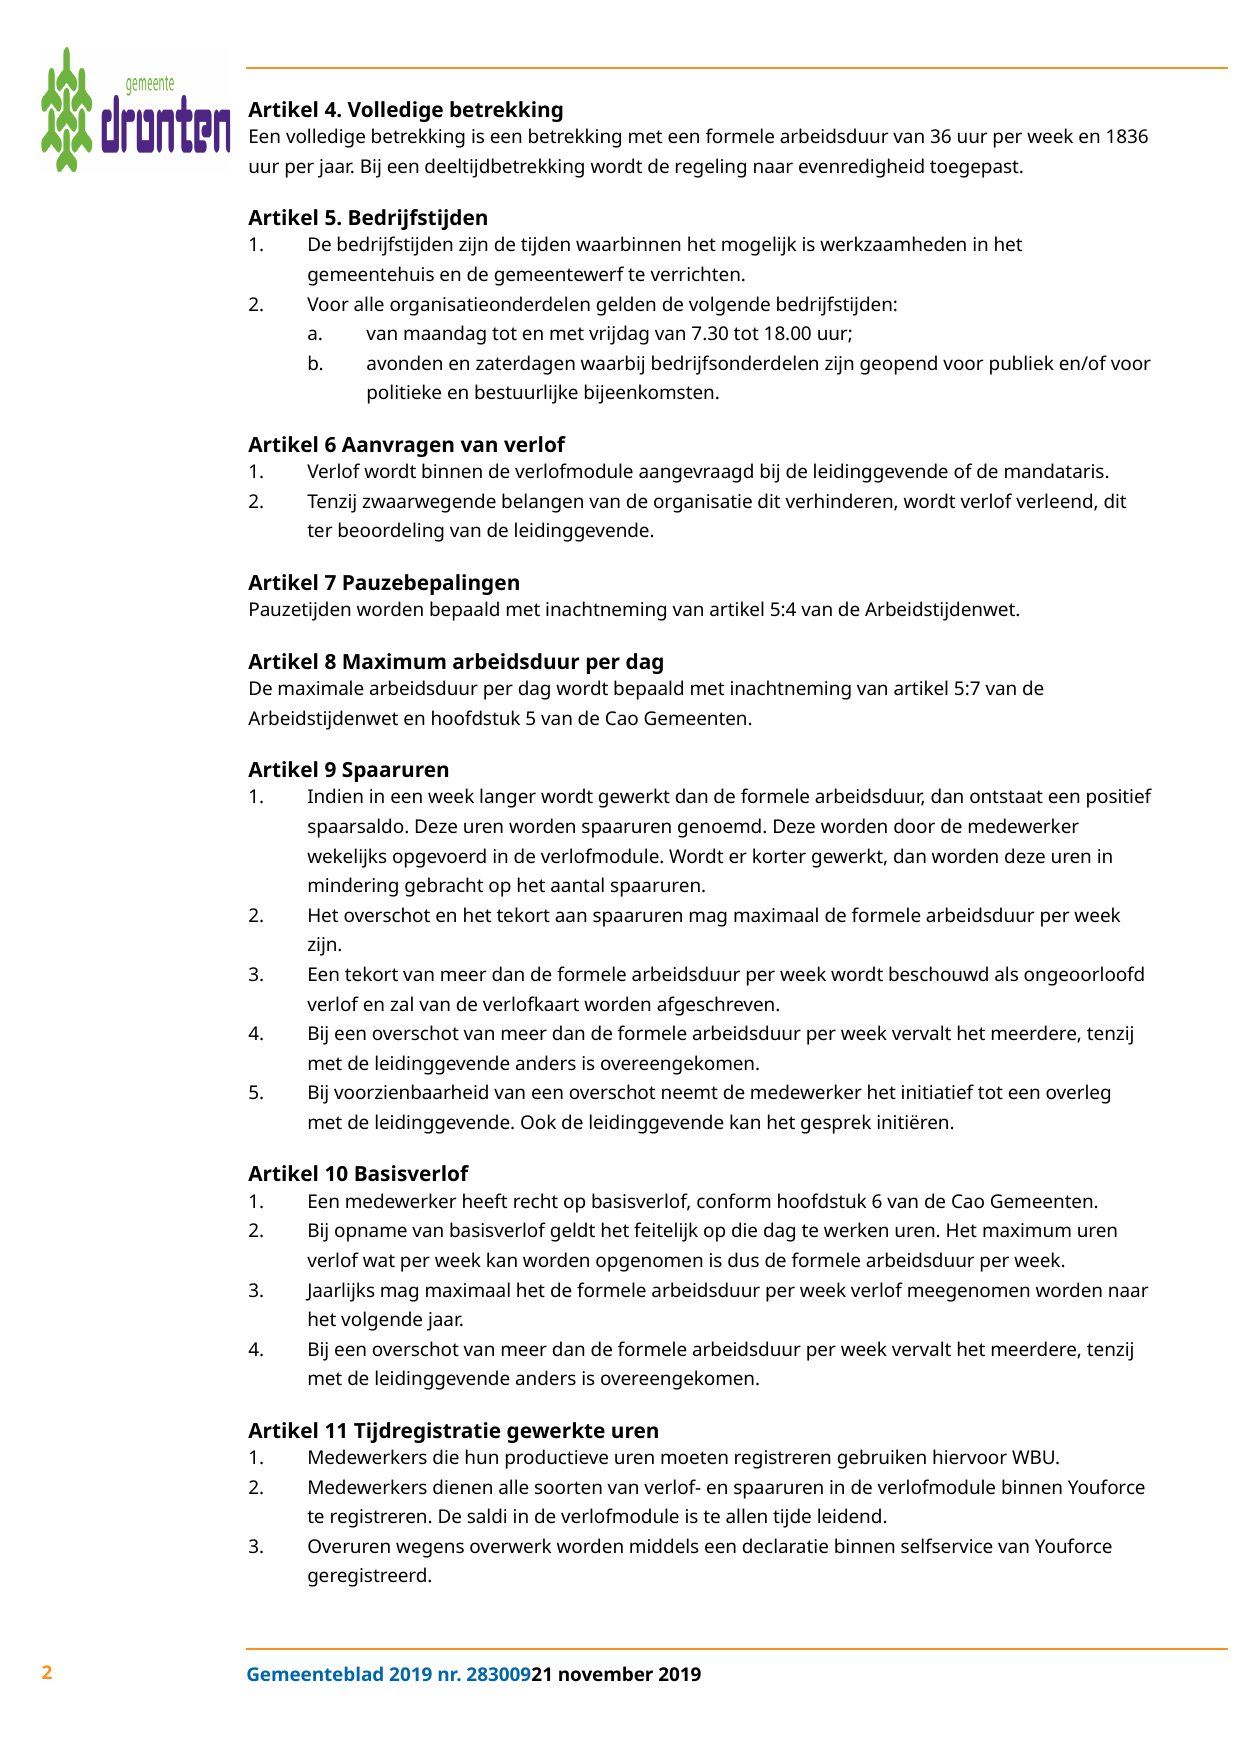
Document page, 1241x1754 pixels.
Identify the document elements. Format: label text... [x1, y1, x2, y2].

list Bij voorzienbaarheid van een overschot neemt de medewerker het initiatief tot een overleg met de leidinggevende. Ook de leidinggevende kan het gesprek initiëren. [248, 1079, 1152, 1135]
text Artikel 10 Basisverlof [248, 1159, 1152, 1188]
list Indien in een week langer wordt gewerkt dan de formele arbeidsduur, dan ontstaat een positief spaarsaldo. Deze uren worden spaaruren genoemd. Deze worden door de medewerker wekelijks opgevoerd in de verlofmodule. Wordt er korter gewerkt, dan worden deze uren in mindering gebracht op het aantal spaaruren. [248, 784, 1152, 898]
list Een tekort van meer dan de formele arbeidsduur per week wordt beschouwd als ongeoorloofd verlof en zal van de verlofkaart worden afgeschreven. [248, 961, 1152, 1017]
picture [41, 47, 231, 172]
text Artikel 7 Pauzebepalingen [248, 568, 1152, 596]
text Artikel 6 Aanvragen van verlof [248, 430, 1152, 458]
list Voor alle organisatieonderdelen gelden de volgende bedrijfstijden: [248, 291, 1152, 317]
list Medewerkers dienen alle soorten van verlof- en spaaruren in de verlofmodule binnen Youforce te registreren. De saldi in de verlofmodule is te allen tijde leidend. [248, 1474, 1152, 1529]
list Bij een overschot van meer dan de formele arbeidsduur per week vervalt het meerdere, tenzij met de leidinggevende anders is overeengekomen. [248, 1336, 1152, 1391]
list Bij opname van basisverlof geldt het feitelijk op die dag te werken uren. Het maximum uren verlof wat per week kan worden opgenomen is dus de formele arbeidsduur per week. [248, 1218, 1152, 1273]
text Artikel 4. Volledige betrekking [248, 95, 1152, 123]
list Tenzij zwaarwegende belangen van de organisatie dit verhinderen, wordt verlof verleend, dit ter beoordeling van de leidinggevende. [248, 488, 1152, 543]
list Een medewerker heeft recht op basisverlof, conform hoofdstuk 6 van de Cao Gemeenten. [248, 1188, 1152, 1214]
list Jaarlijks mag maximaal het de formele arbeidsduur per week verlof meegenomen worden naar het volgende jaar. [248, 1277, 1152, 1332]
text Artikel 9 Spaaruren [248, 755, 1152, 784]
list Medewerkers die hun productieve uren moeten registreren gebruiken hiervoor WBU. [248, 1444, 1152, 1470]
list Het overschot en het tekort aan spaaruren mag maximaal de formele arbeidsduur per week zijn. [248, 902, 1152, 957]
text Artikel 5. Bedrijfstijden [248, 203, 1152, 232]
text Pauzetijden worden bepaald met inachtneming van artikel 5:4 van de Arbeidstijdenwet. [248, 596, 1152, 622]
text De maximale arbeidsduur per dag wordt bepaald met inachtneming van artikel 5:7 van de Arbeidstijdenwet en hoofdstuk 5 van de Cao Gemeenten. [248, 675, 1152, 731]
list Verlof wordt binnen de verlofmodule aangevraagd bij de leidinggevende of de mandataris. [248, 458, 1152, 484]
list Bij een overschot van meer dan de formele arbeidsduur per week vervalt het meerdere, tenzij met de leidinggevende anders is overeengekomen. [248, 1020, 1152, 1076]
text Een volledige betrekking is een betrekking met een formele arbeidsduur van 36 uur per week en 1836 uur per jaar. Bij een deeltijdbetrekking wordt de regeling naar evenredigheid toegepast. [248, 123, 1152, 178]
list avonden en zaterdagen waarbij bedrijfsonderdelen zijn geopend voor publiek en/of voor politieke en bestuurlijke bijeenkomsten. [307, 350, 1152, 405]
text Artikel 11 Tijdregistratie gewerkte uren [248, 1416, 1152, 1444]
list Overuren wegens overwerk worden middels een declaratie binnen selfservice van Youforce geregistreerd. [248, 1533, 1152, 1588]
list De bedrijfstijden zijn de tijden waarbinnen het mogelijk is werkzaamheden in het gemeentehuis en de gemeentewerf te verrichten. [248, 232, 1152, 287]
text Artikel 8 Maximum arbeidsduur per dag [248, 647, 1152, 675]
list van maandag tot en met vrijdag van 7.30 tot 18.00 uur; [307, 320, 1152, 346]
